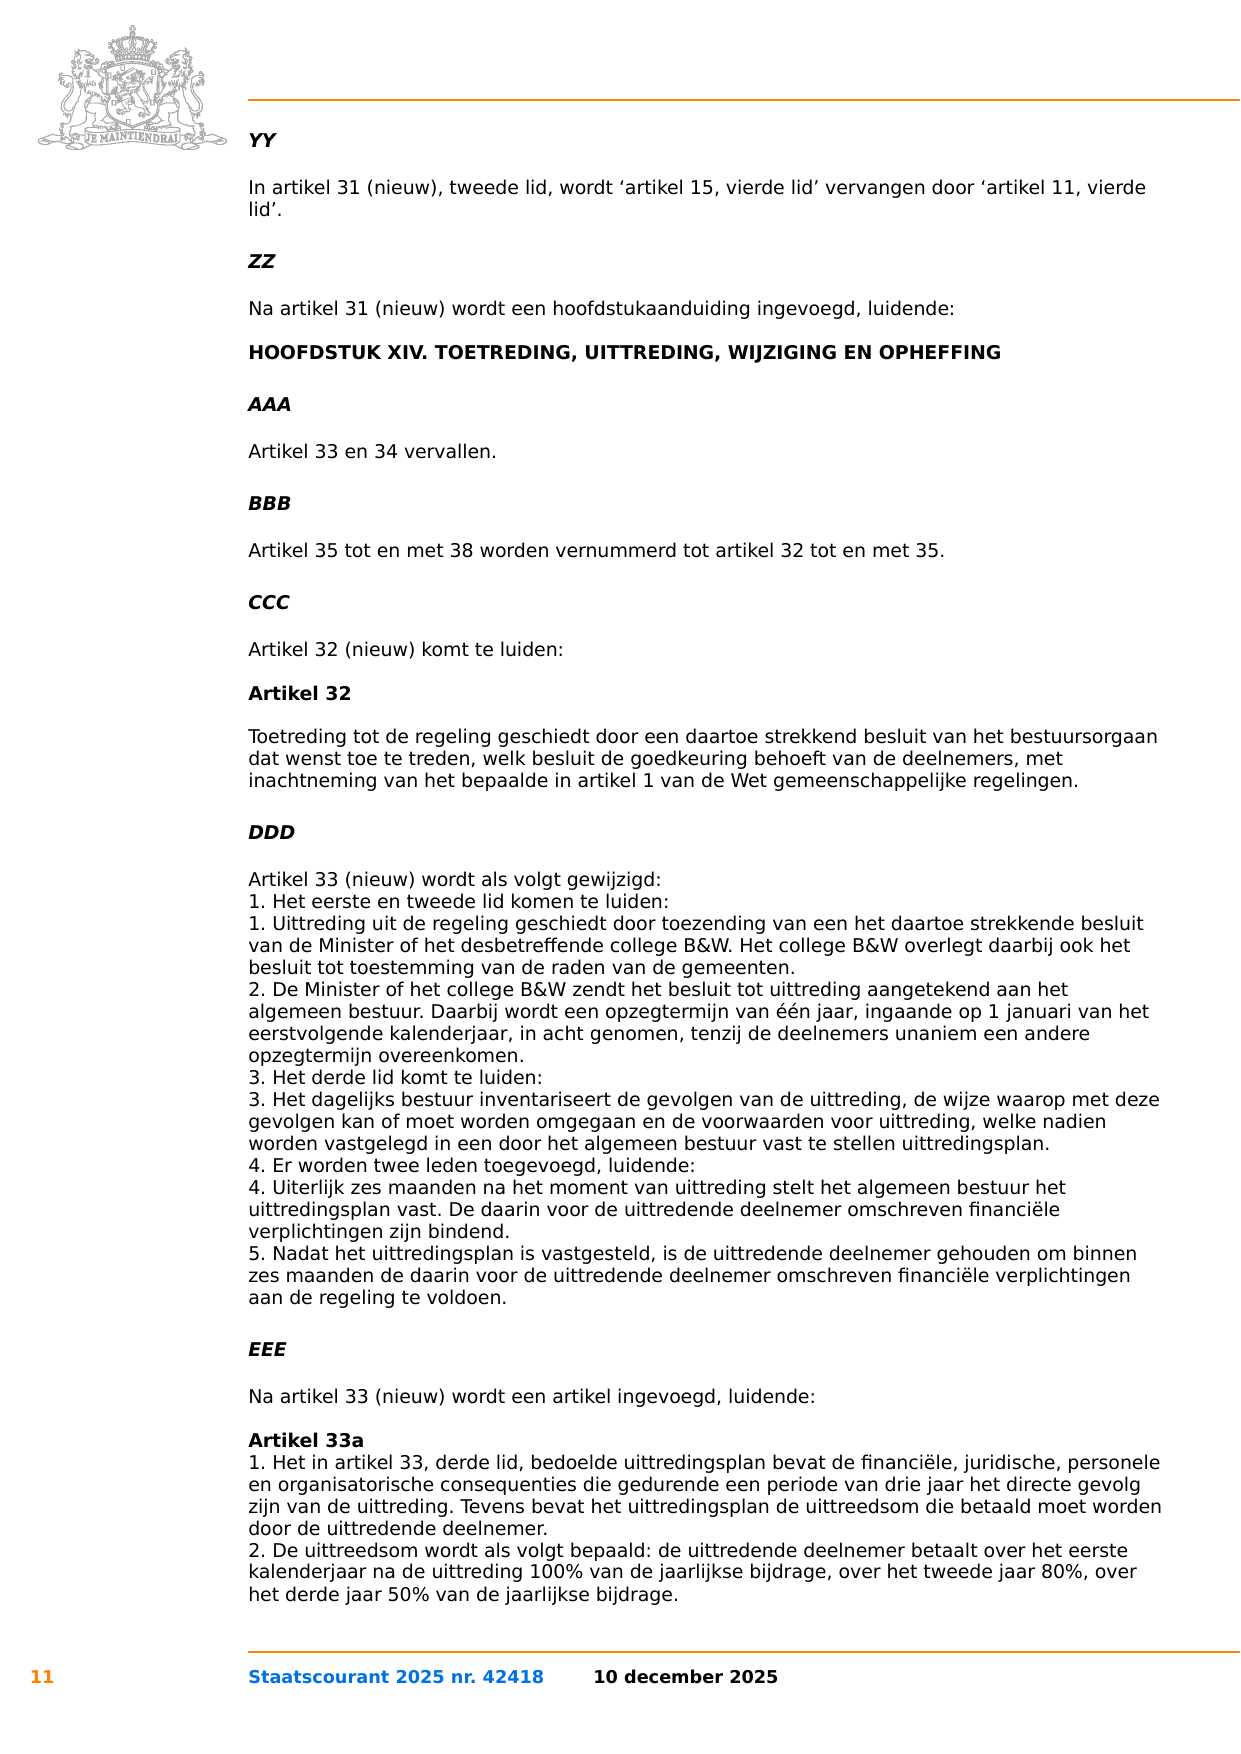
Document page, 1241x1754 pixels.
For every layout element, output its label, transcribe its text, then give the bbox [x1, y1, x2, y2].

subtitle AAA [248, 394, 1163, 416]
subtitle ZZ [248, 251, 1163, 273]
subtitle Artikel 33a [248, 1429, 1163, 1452]
text Artikel 33 (nieuw) wordt als volgt gewijzigd: [248, 869, 1163, 891]
text 5. Nadat het uittredingsplan is vastgesteld, is de uittredende deelnemer gehouden om binnen zes maanden de daarin voor de uittredende deelnemer omschreven financiële verplichtingen aan de regeling te voldoen. [248, 1243, 1163, 1309]
text 1. Het in artikel 33, derde lid, bedoelde uittredingsplan bevat de financiële, juridische, personele en organisatorische consequenties die gedurende een periode van drie jaar het directe gevolg zijn van de uittreding. Tevens bevat het uittredingsplan de uittreedsom die betaald moet worden door de uittredende deelnemer. [248, 1452, 1163, 1539]
text 2. De uittreedsom wordt als volgt bepaald: de uittredende deelnemer betaalt over het eerste kalenderjaar na de uittreding 100% van de jaarlijkse bijdrage, over het tweede jaar 80%, over het derde jaar 50% van de jaarlijkse bijdrage. [248, 1539, 1163, 1605]
text 1. Uittreding uit de regeling geschiedt door toezending van een het daartoe strekkende besluit van de Minister of het desbetreffende college B&W. Het college B&W overlegt daarbij ook het besluit tot toestemming van de raden van de gemeenten. [248, 913, 1163, 979]
text Artikel 35 tot en met 38 worden vernummerd tot artikel 32 tot en met 35. [248, 539, 1163, 562]
subtitle YY [248, 130, 1163, 152]
subtitle DDD [248, 822, 1163, 844]
text 2. De Minister of het college B&W zendt het besluit tot uittreding aangetekend aan het algemeen bestuur. Daarbij wordt een opzegtermijn van één jaar, ingaande op 1 januari van het eerstvolgende kalenderjaar, in acht genomen, tenzij de deelnemers unaniem een andere opzegtermijn overeenkomen. [248, 979, 1163, 1067]
text 3. Het derde lid komt te luiden: [248, 1067, 1163, 1089]
text HOOFDSTUK XIV. TOETREDING, UITTREDING, WIJZIGING EN OPHEFFING [248, 342, 1163, 364]
text 3. Het dagelijks bestuur inventariseert de gevolgen van de uittreding, de wijze waarop met deze gevolgen kan of moet worden omgegaan en de voorwaarden voor uittreding, welke nadien worden vastgelegd in een door het algemeen bestuur vast te stellen uittredingsplan. [248, 1089, 1163, 1155]
text Na artikel 31 (nieuw) wordt een hoofdstukaanduiding ingevoegd, luidende: [248, 298, 1163, 320]
text In artikel 31 (nieuw), tweede lid, wordt ‘artikel 15, vierde lid’ vervangen door ‘artikel 11, vierde lid’. [248, 177, 1163, 221]
text Toetreding tot de regeling geschiedt door een daartoe strekkend besluit van het bestuursorgaan dat wenst toe te treden, welk besluit de goedkeuring behoeft van de deelnemers, met inachtneming van het bepaalde in artikel 1 van de Wet gemeenschappelijke regelingen. [248, 726, 1163, 792]
text 4. Er worden twee leden toegevoegd, luidende: [248, 1155, 1163, 1177]
text 4. Uiterlijk zes maanden na het moment van uittreding stelt het algemeen bestuur het uittredingsplan vast. De daarin voor de uittredende deelnemer omschreven financiële verplichtingen zijn bindend. [248, 1177, 1163, 1243]
text 1. Het eerste en tweede lid komen te luiden: [248, 891, 1163, 913]
text Na artikel 33 (nieuw) wordt een artikel ingevoegd, luidende: [248, 1386, 1163, 1408]
subtitle BBB [248, 493, 1163, 514]
subtitle CCC [248, 592, 1163, 613]
text Artikel 32 (nieuw) komt te luiden: [248, 638, 1163, 661]
text Artikel 33 en 34 vervallen. [248, 441, 1163, 463]
subtitle EEE [248, 1339, 1163, 1361]
subtitle Artikel 32 [248, 682, 1163, 704]
picture [38, 25, 227, 150]
